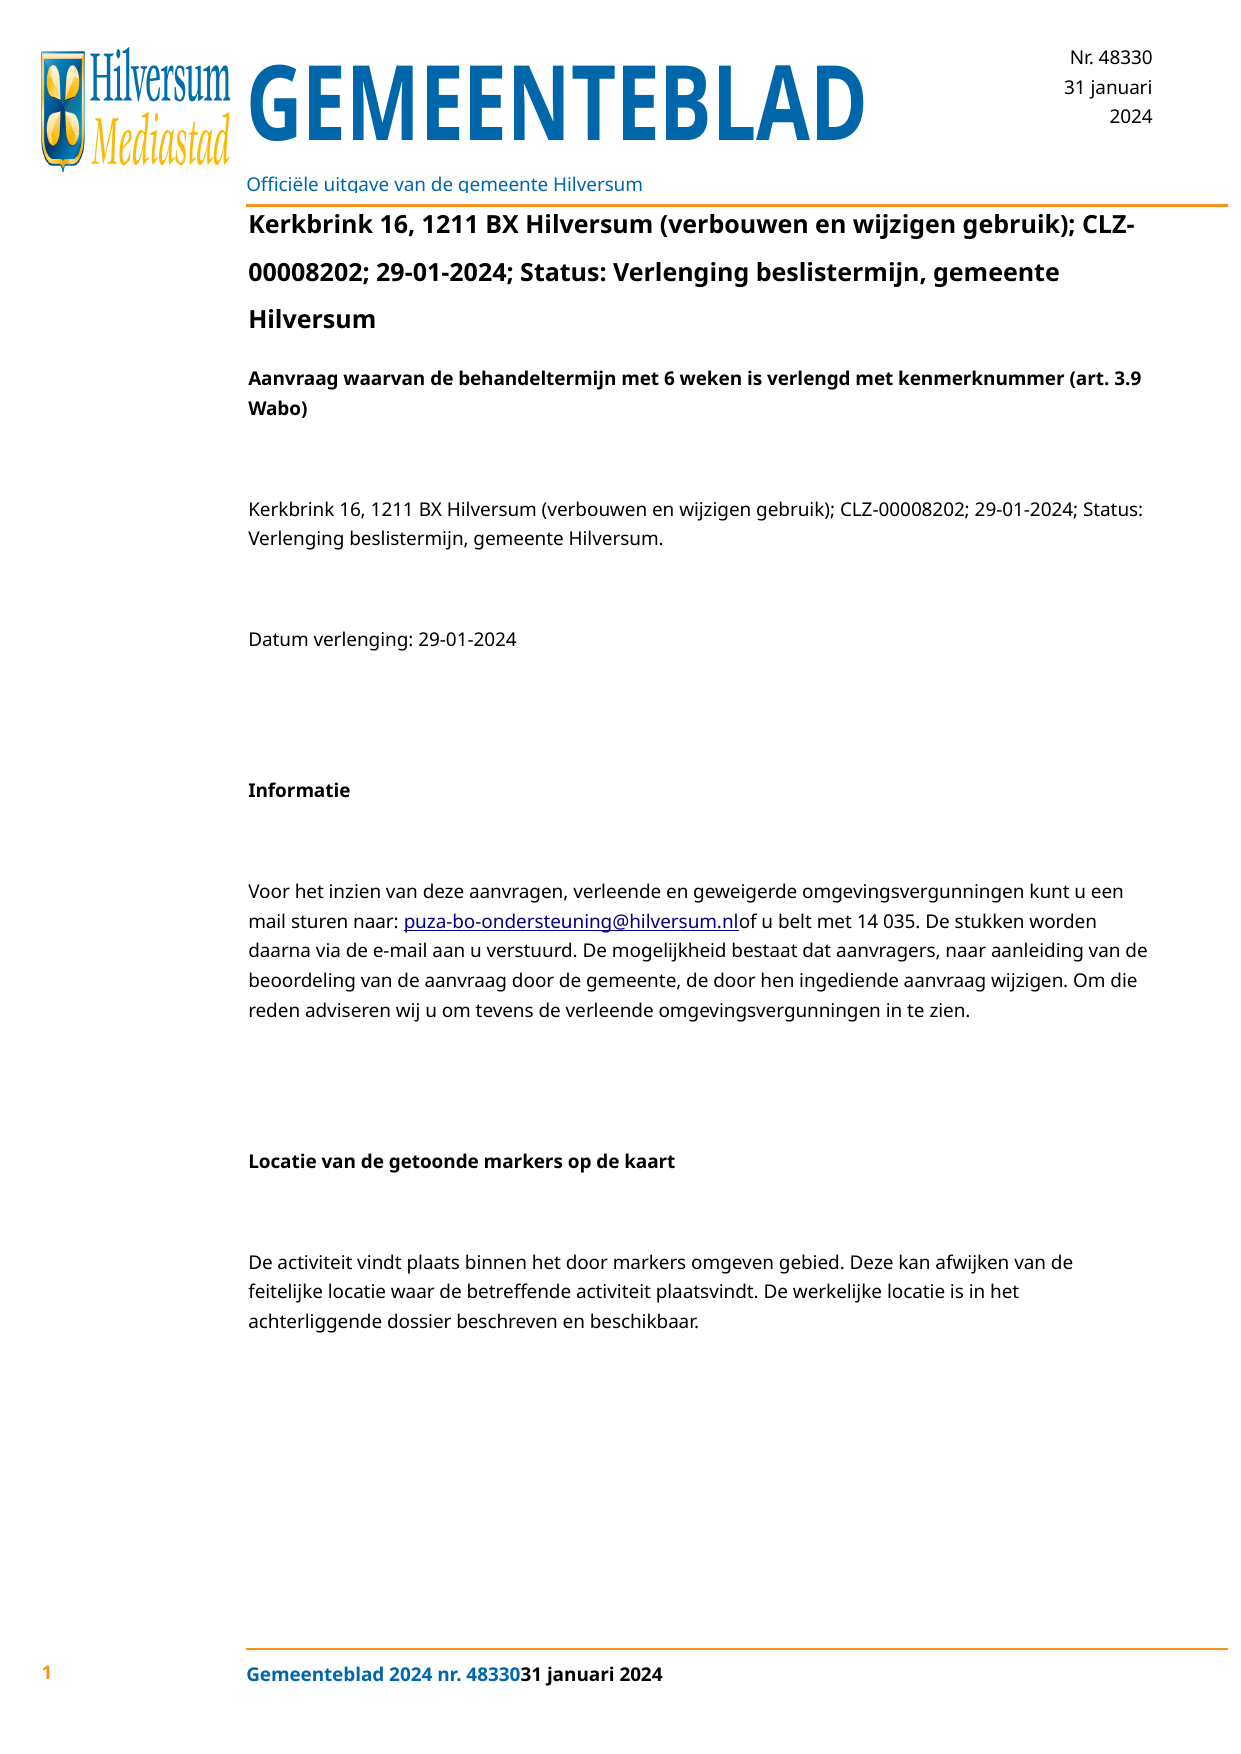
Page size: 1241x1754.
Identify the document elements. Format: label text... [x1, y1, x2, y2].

text Informatie [248, 778, 1152, 803]
picture [41, 47, 231, 172]
text Locatie van de getoonde markers op de kaart [248, 1148, 1152, 1174]
text Kerkbrink 16, 1211 BX Hilversum (verbouwen en wijzigen gebruik); CLZ-00008202; 29-01-2024; Status: Verlenging beslistermijn, gemeente Hilversum. [248, 496, 1152, 551]
text Voor het inzien van deze aanvragen, verleende en geweigerde omgevingsvergunningen kunt u een mail sturen naar: puza-bo-ondersteuning@hilversum.nlof u belt met 14 035. De stukken worden daarna via de e-mail aan u verstuurd. De mogelijkheid bestaat dat aanvragers, naar aanleiding van de beoordeling van de aanvraag door de gemeente, de door hen ingediende aanvraag wijzigen. Om die reden adviseren wij u om tevens de verleende omgevingsvergunningen in te zien. [248, 878, 1152, 1022]
text Kerkbrink 16, 1211 BX Hilversum (verbouwen en wijzigen gebruik); CLZ-00008202; 29-01-2024; Status: Verlenging beslistermijn, gemeente Hilversum [248, 207, 1152, 336]
text Datum verlenging: 29-01-2024 [248, 626, 1152, 652]
text De activiteit vindt plaats binnen het door markers omgeven gebied. Deze kan afwijken van de feitelijke locatie waar de betreffende activiteit plaatsvindt. De werkelijke locatie is in het achterliggende dossier beschreven en beschikbaar. [248, 1249, 1152, 1334]
text Aanvraag waarvan de behandeltermijn met 6 weken is verlengd met kenmerknummer (art. 3.9 Wabo) [248, 366, 1152, 421]
